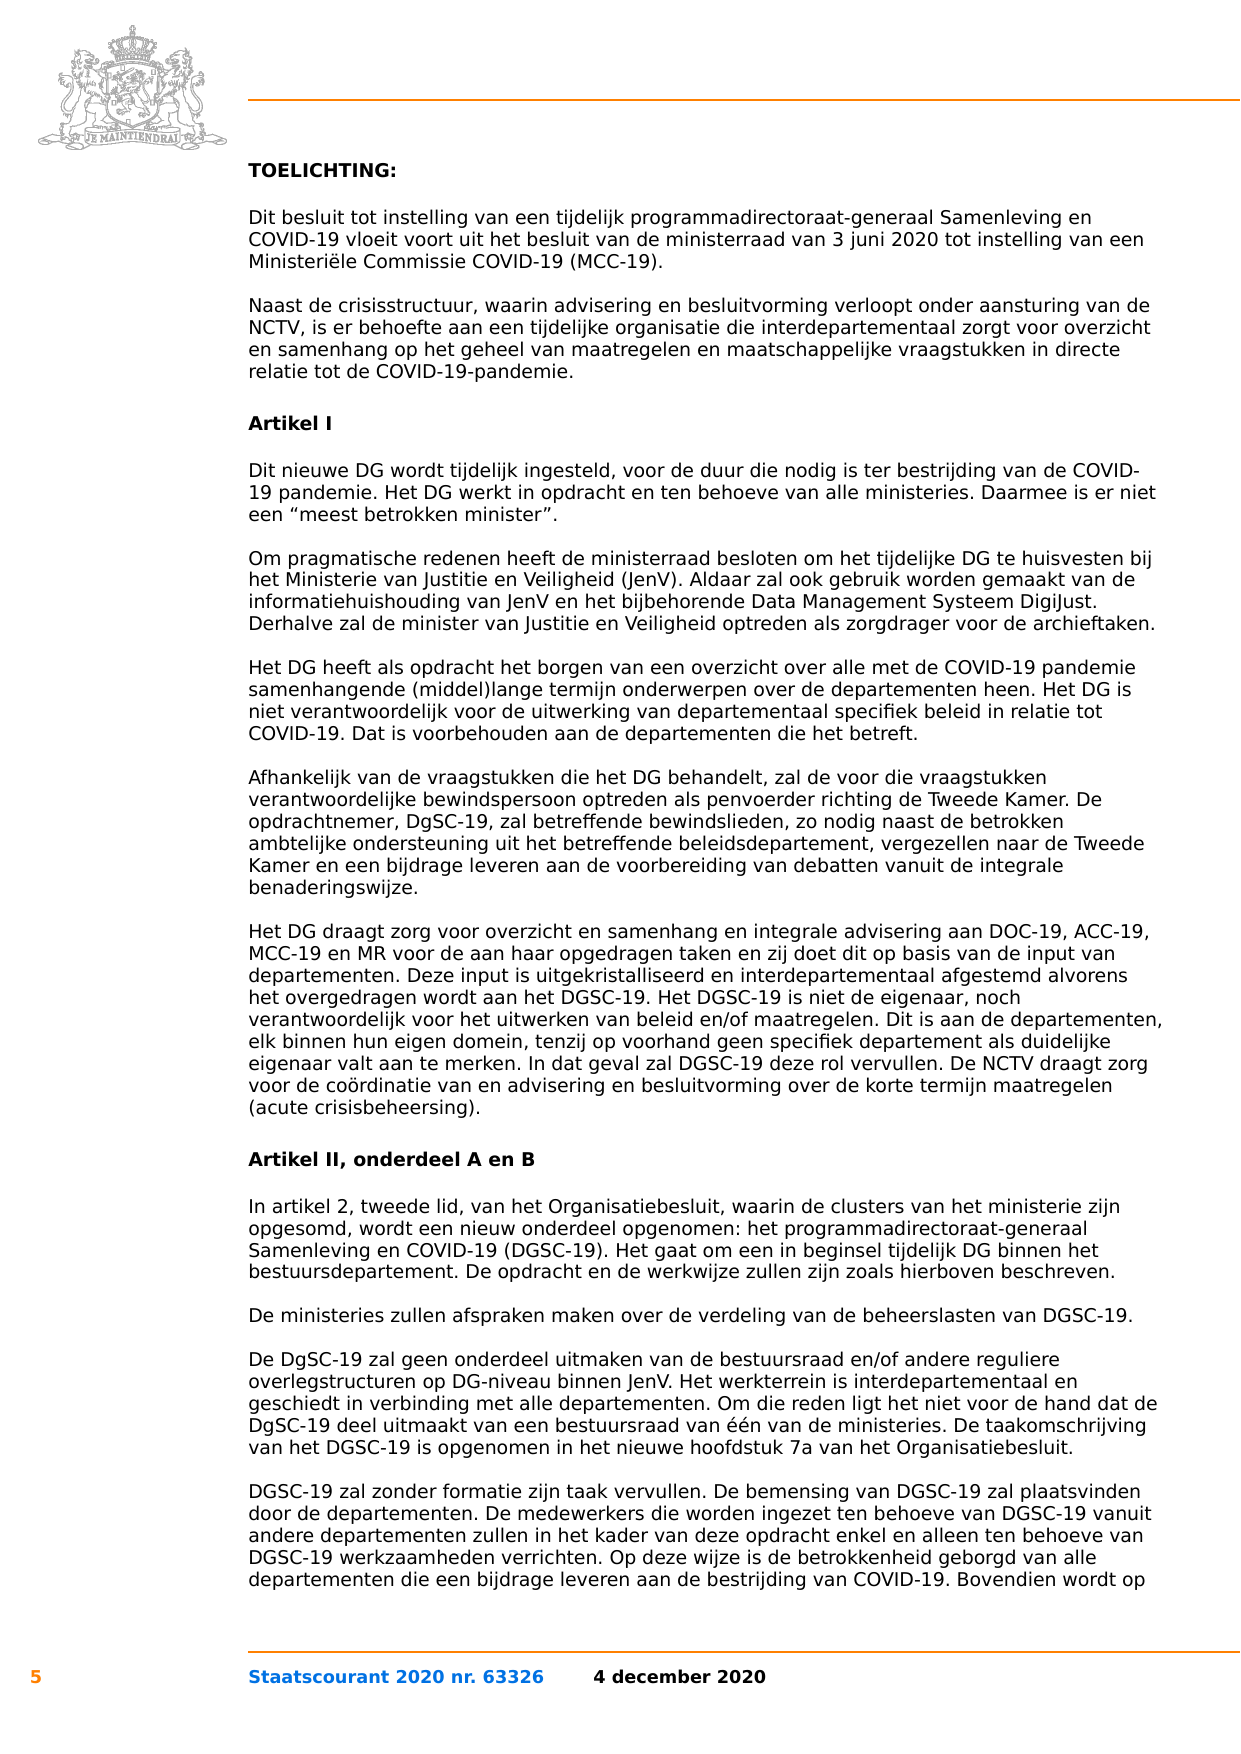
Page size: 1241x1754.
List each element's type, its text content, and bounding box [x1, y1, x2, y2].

subtitle Artikel II, onderdeel A en B [248, 1148, 1163, 1171]
text De DgSC-19 zal geen onderdeel uitmaken van de bestuursraad en/of andere reguliere overlegstructuren op DG-niveau binnen JenV. Het werkterrein is interdepartementaal en geschiedt in verbinding met alle departementen. Om die reden ligt het niet voor de hand dat de DgSC-19 deel uitmaakt van een bestuursraad van één van de ministeries. De taakomschrijving van het DGSC-19 is opgenomen in het nieuwe hoofdstuk 7a van het Organisatiebesluit. [248, 1349, 1163, 1459]
picture [38, 25, 227, 150]
subtitle TOELICHTING: [248, 160, 1163, 182]
text Dit nieuwe DG wordt tijdelijk ingesteld, voor de duur die nodig is ter bestrijding van de COVID-19 pandemie. Het DG werkt in opdracht en ten behoeve van alle ministeries. Daarmee is er niet een “meest betrokken minister”. [248, 459, 1163, 526]
text In artikel 2, tweede lid, van het Organisatiebesluit, waarin de clusters van het ministerie zijn opgesomd, wordt een nieuw onderdeel opgenomen: het programmadirectoraat-generaal Samenleving en COVID-19 (DGSC-19). Het gaat om een in beginsel tijdelijk DG binnen het bestuursdepartement. De opdracht en de werkwijze zullen zijn zoals hierboven beschreven. [248, 1196, 1163, 1283]
subtitle Artikel I [248, 413, 1163, 434]
text Dit besluit tot instelling van een tijdelijk programmadirectoraat-generaal Samenleving en COVID-19 vloeit voort uit het besluit van de ministerraad van 3 juni 2020 tot instelling van een Ministeriële Commissie COVID-19 (MCC-19). [248, 207, 1163, 273]
text Het DG draagt zorg voor overzicht en samenhang en integrale advisering aan DOC-19, ACC-19, MCC-19 en MR voor de aan haar opgedragen taken en zij doet dit op basis van de input van departementen. Deze input is uitgekristalliseerd en interdepartementaal afgestemd alvorens het overgedragen wordt aan het DGSC-19. Het DGSC-19 is niet de eigenaar, noch verantwoordelijk voor het uitwerken van beleid en/of maatregelen. Dit is aan de departementen, elk binnen hun eigen domein, tenzij op voorhand geen specifiek departement als duidelijke eigenaar valt aan te merken. In dat geval zal DGSC-19 deze rol vervullen. De NCTV draagt zorg voor de coördinatie van en advisering en besluitvorming over de korte termijn maatregelen (acute crisisbeheersing). [248, 921, 1163, 1118]
text Om pragmatische redenen heeft de ministerraad besloten om het tijdelijke DG te huisvesten bij het Ministerie van Justitie en Veiligheid (JenV). Aldaar zal ook gebruik worden gemaakt van de informatiehuishouding van JenV en het bijbehorende Data Management Systeem DigiJust. Derhalve zal de minister van Justitie en Veiligheid optreden als zorgdrager voor de archieftaken. [248, 547, 1163, 635]
text Afhankelijk van de vraagstukken die het DG behandelt, zal de voor die vraagstukken verantwoordelijke bewindspersoon optreden als penvoerder richting de Tweede Kamer. De opdrachtnemer, DgSC-19, zal betreffende bewindslieden, zo nodig naast de betrokken ambtelijke ondersteuning uit het betreffende beleidsdepartement, vergezellen naar de Tweede Kamer en een bijdrage leveren aan de voorbereiding van debatten vanuit de integrale benaderingswijze. [248, 767, 1163, 899]
text Naast de crisisstructuur, waarin advisering en besluitvorming verloopt onder aansturing van de NCTV, is er behoefte aan een tijdelijke organisatie die interdepartementaal zorgt voor overzicht en samenhang op het geheel van maatregelen en maatschappelijke vraagstukken in directe relatie tot de COVID-19-pandemie. [248, 295, 1163, 383]
text DGSC-19 zal zonder formatie zijn taak vervullen. De bemensing van DGSC-19 zal plaatsvinden door de departementen. De medewerkers die worden ingezet ten behoeve van DGSC-19 vanuit andere departementen zullen in het kader van deze opdracht enkel en alleen ten behoeve van DGSC-19 werkzaamheden verrichten. Op deze wijze is de betrokkenheid geborgd van alle departementen die een bijdrage leveren aan de bestrijding van COVID-19. Bovendien wordt op [248, 1481, 1163, 1591]
text De ministeries zullen afspraken maken over de verdeling van de beheerslasten van DGSC-19. [248, 1305, 1163, 1327]
text Het DG heeft als opdracht het borgen van een overzicht over alle met de COVID-19 pandemie samenhangende (middel)lange termijn onderwerpen over de departementen heen. Het DG is niet verantwoordelijk voor de uitwerking van departementaal specifiek beleid in relatie tot COVID-19. Dat is voorbehouden aan de departementen die het betreft. [248, 657, 1163, 745]
